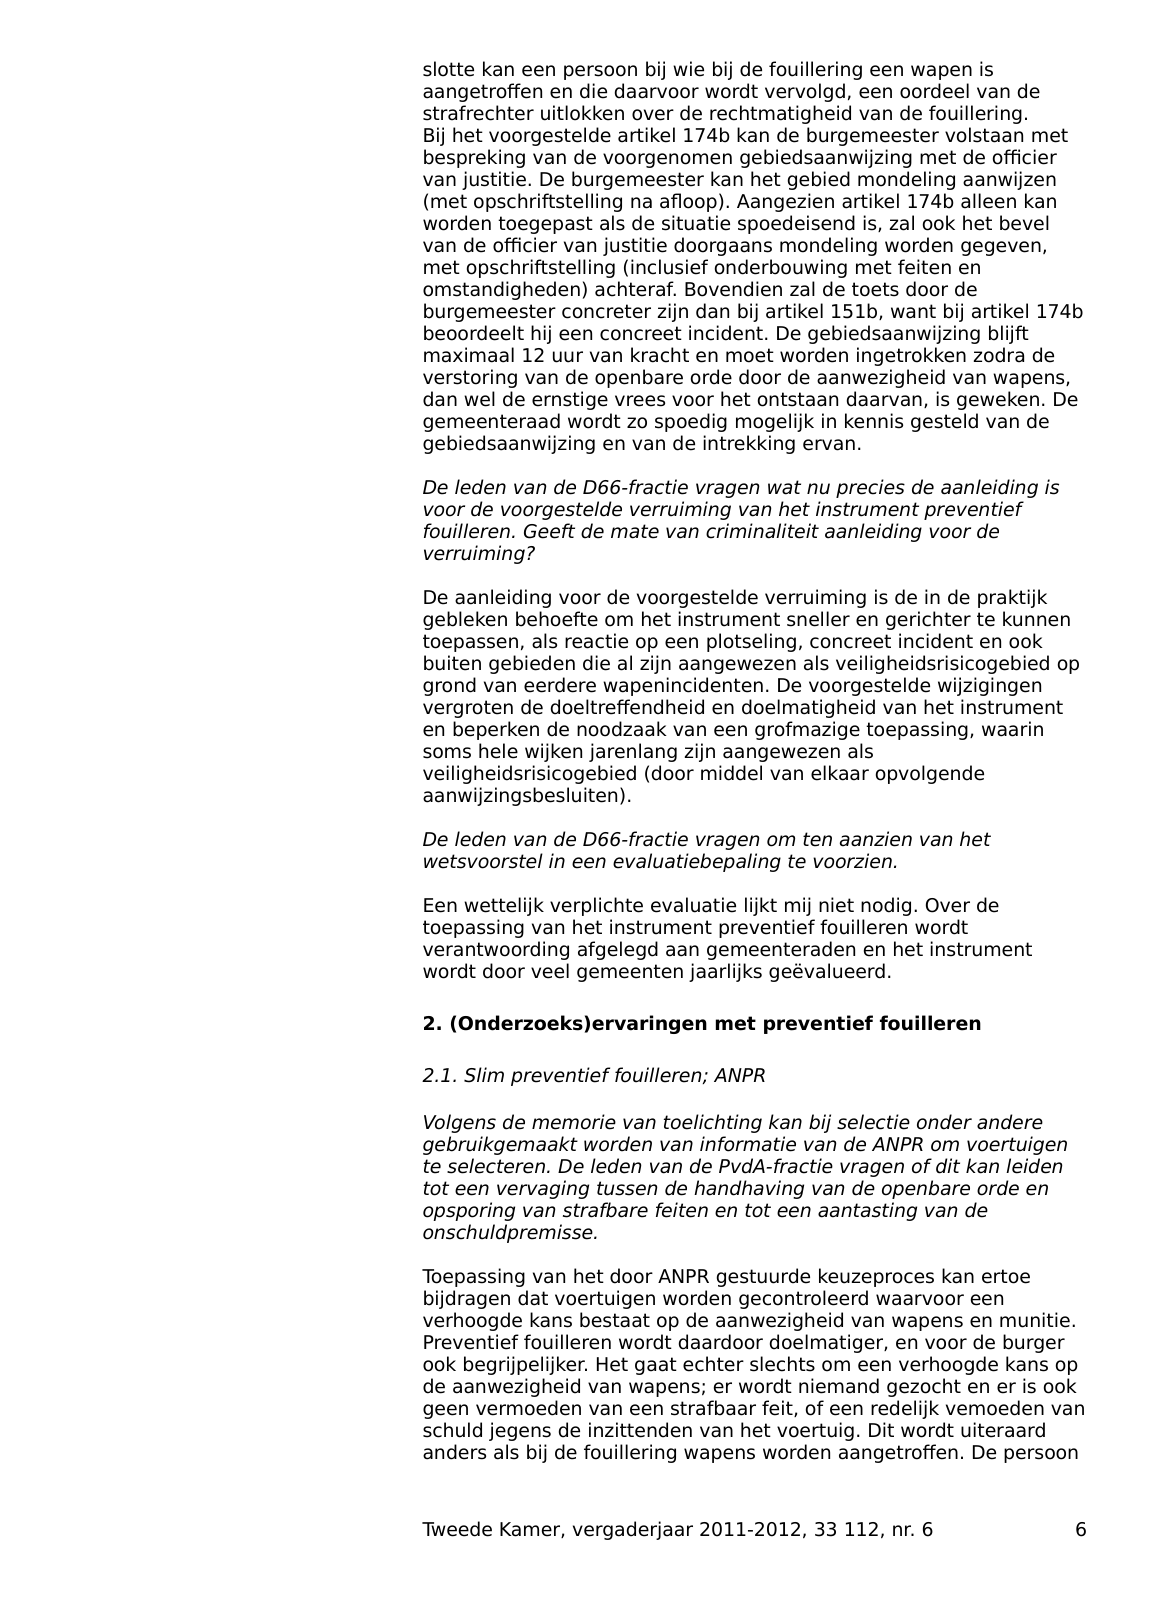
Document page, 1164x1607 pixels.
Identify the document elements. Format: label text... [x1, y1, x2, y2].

text Volgens de memorie van toelichting kan bij selectie onder andere gebruikgemaakt worden van informatie van de ANPR om voertuigen te selecteren. De leden van de PvdA-fractie vragen of dit kan leiden tot een vervaging tussen de handhaving van de openbare orde en opsporing van strafbare feiten en tot een aantasting van de onschuldpremisse. [422, 1112, 1087, 1244]
text Toepassing van het door ANPR gestuurde keuzeproces kan ertoe bijdragen dat voertuigen worden gecontroleerd waarvoor een verhoogde kans bestaat op de aanwezigheid van wapens en munitie. Preventief fouilleren wordt daardoor doelmatiger, en voor de burger ook begrijpelijker. Het gaat echter slechts om een verhoogde kans op de aanwezigheid van wapens; er wordt niemand gezocht en er is ook geen vermoeden van een strafbaar feit, of een redelijk vemoeden van schuld jegens de inzittenden van het voertuig. Dit wordt uiteraard anders als bij de fouillering wapens worden aangetroffen. De persoon [422, 1266, 1087, 1464]
text De leden van de D66-fractie vragen om ten aanzien van het wetsvoorstel in een evaluatiebepaling te voorzien. [422, 829, 1087, 873]
text slotte kan een persoon bij wie bij de fouillering een wapen is aangetroffen en die daarvoor wordt vervolgd, een oordeel van de strafrechter uitlokken over de rechtmatigheid van de fouillering. [422, 59, 1087, 125]
subtitle 2.1. Slim preventief fouilleren; ANPR [422, 1065, 1087, 1087]
text De aanleiding voor de voorgestelde verruiming is de in de praktijk gebleken behoefte om het instrument sneller en gerichter te kunnen toepassen, als reactie op een plotseling, concreet incident en ook buiten gebieden die al zijn aangewezen als veiligheidsrisicogebied op grond van eerdere wapenincidenten. De voorgestelde wijzigingen vergroten de doeltreffendheid en doelmatigheid van het instrument en beperken de noodzaak van een grofmazige toepassing, waarin soms hele wijken jarenlang zijn aangewezen als veiligheidsrisicogebied (door middel van elkaar opvolgende aanwijzingsbesluiten). [422, 587, 1087, 807]
text Een wettelijk verplichte evaluatie lijkt mij niet nodig. Over de toepassing van het instrument preventief fouilleren wordt verantwoording afgelegd aan gemeenteraden en het instrument wordt door veel gemeenten jaarlijks geëvalueerd. [422, 895, 1087, 983]
text Bij het voorgestelde artikel 174b kan de burgemeester volstaan met bespreking van de voorgenomen gebiedsaanwijzing met de officier van justitie. De burgemeester kan het gebied mondeling aanwijzen (met opschriftstelling na afloop). Aangezien artikel 174b alleen kan worden toegepast als de situatie spoedeisend is, zal ook het bevel van de officier van justitie doorgaans mondeling worden gegeven, met opschriftstelling (inclusief onderbouwing met feiten en omstandigheden) achteraf. Bovendien zal de toets door de burgemeester concreter zijn dan bij artikel 151b, want bij artikel 174b beoordeelt hij een concreet incident. De gebiedsaanwijzing blijft maximaal 12 uur van kracht en moet worden ingetrokken zodra de verstoring van de openbare orde door de aanwezigheid van wapens, dan wel de ernstige vrees voor het ontstaan daarvan, is geweken. De gemeenteraad wordt zo spoedig mogelijk in kennis gesteld van de gebiedsaanwijzing en van de intrekking ervan. [422, 125, 1087, 455]
text De leden van de D66-fractie vragen wat nu precies de aanleiding is voor de voorgestelde verruiming van het instrument preventief fouilleren. Geeft de mate van criminaliteit aanleiding voor de verruiming? [422, 477, 1087, 565]
subtitle 2. (Onderzoeks)ervaringen met preventief fouilleren [422, 1013, 1087, 1035]
